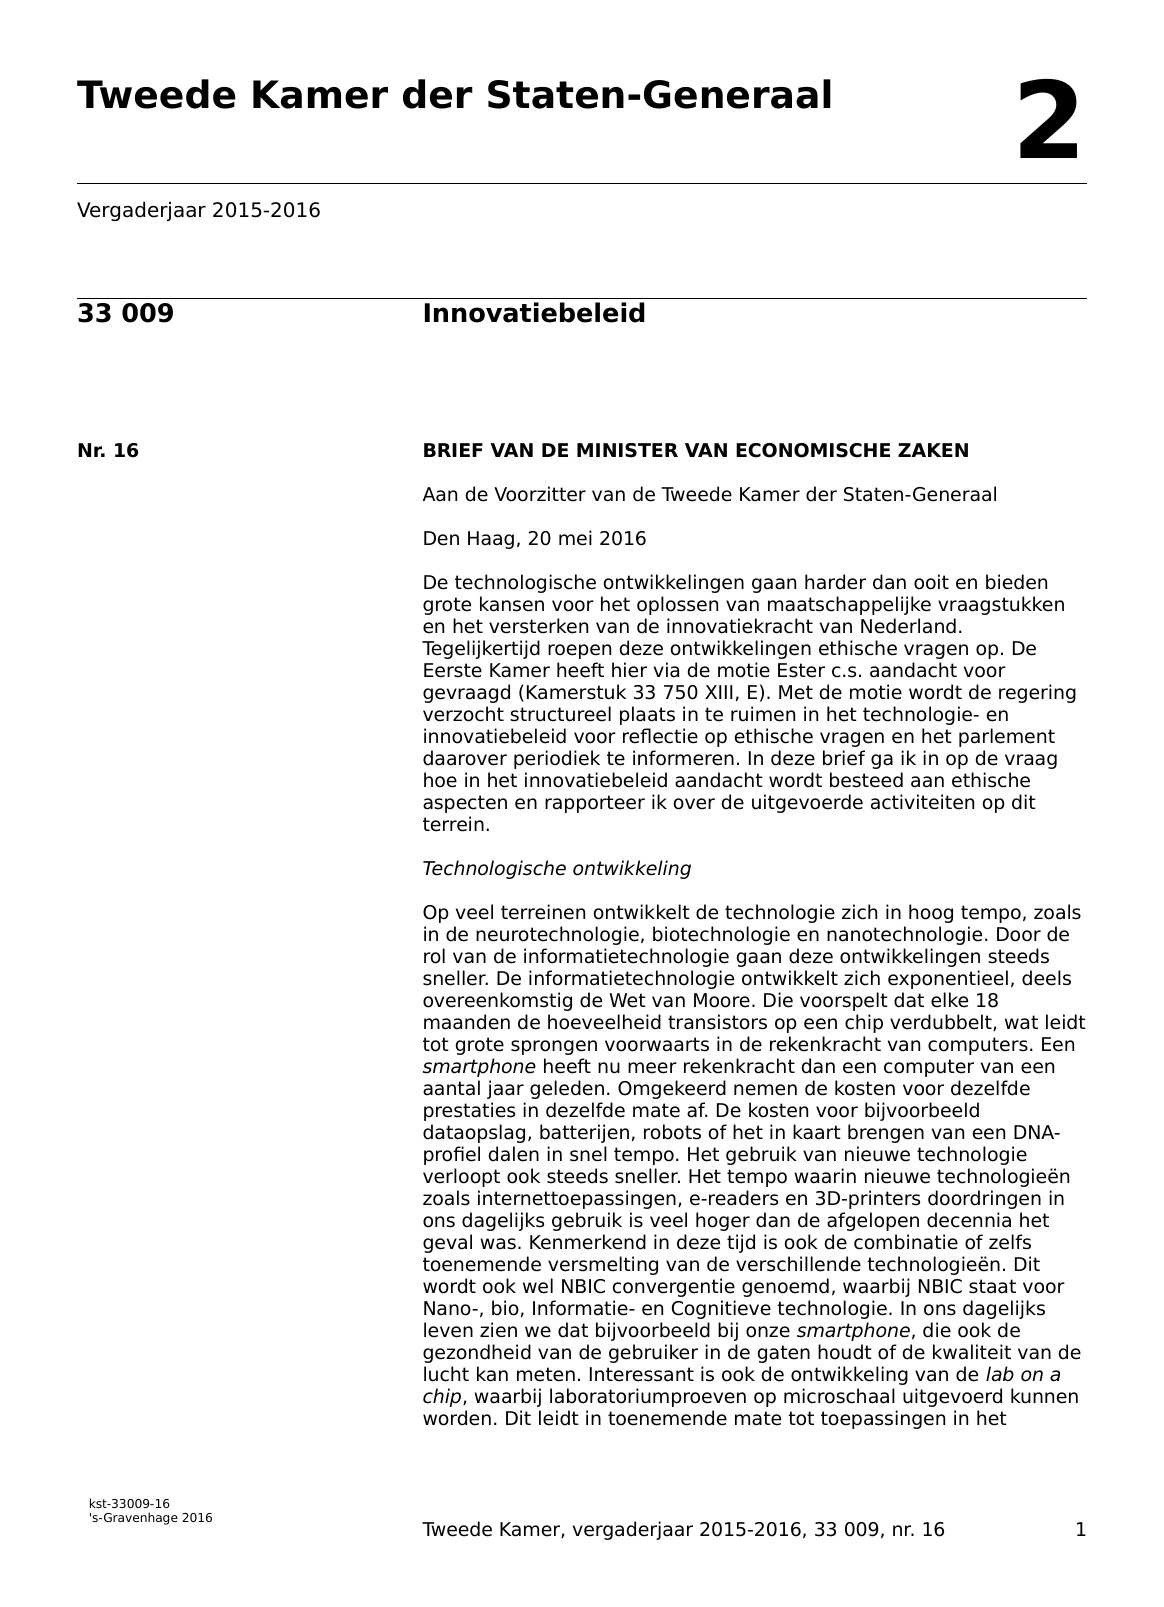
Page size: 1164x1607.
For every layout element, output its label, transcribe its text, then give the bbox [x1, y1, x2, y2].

table_header 2 [886, 59, 1087, 183]
text De technologische ontwikkelingen gaan harder dan ooit en bieden grote kansen voor het oplossen van maatschappelijke vraagstukken en het versterken van de innovatiekracht van Nederland. Tegelijkertijd roepen deze ontwikkelingen ethische vragen op. De Eerste Kamer heeft hier via de motie Ester c.s. aandacht voor gevraagd (Kamerstuk 33 750 XIII, E). Met de motie wordt de regering verzocht structureel plaats in te ruimen in het technologie- en innovatiebeleid voor reflectie op ethische vragen en het parlement daarover periodiek te informeren. In deze brief ga ik in op de vraag hoe in het innovatiebeleid aandacht wordt besteed aan ethische aspecten en rapporteer ik over de uitgevoerde activiteiten op dit terrein. [422, 572, 1087, 836]
text 's-Gravenhage 2016 [88, 1511, 323, 1525]
subtitle 33 009 Innovatiebeleid [77, 299, 1087, 329]
subtitle Nr. 16 BRIEF VAN DE MINISTER VAN ECONOMISCHE ZAKEN [77, 440, 1087, 462]
text kst-33009-16 [88, 1497, 323, 1511]
text Op veel terreinen ontwikkelt de technologie zich in hoog tempo, zoals in de neurotechnologie, biotechnologie en nanotechnologie. Door de rol van de informatietechnologie gaan deze ontwikkelingen steeds sneller. De informatietechnologie ontwikkelt zich exponentieel, deels overeenkomstig de Wet van Moore. Die voorspelt dat elke 18 maanden de hoeveelheid transistors op een chip verdubbelt, wat leidt tot grote sprongen voorwaarts in de rekenkracht van computers. Een smartphone heeft nu meer rekenkracht dan een computer van een aantal jaar geleden. Omgekeerd nemen de kosten voor dezelfde prestaties in dezelfde mate af. De kosten voor bijvoorbeeld dataopslag, batterijen, robots of het in kaart brengen van een DNA-profiel dalen in snel tempo. Het gebruik van nieuwe technologie verloopt ook steeds sneller. Het tempo waarin nieuwe technologieën zoals internettoepassingen, e-readers en 3D-printers doordringen in ons dagelijks gebruik is veel hoger dan de afgelopen decennia het geval was. Kenmerkend in deze tijd is ook de combinatie of zelfs toenemende versmelting van de verschillende technologieën. Dit wordt ook wel NBIC convergentie genoemd, waarbij NBIC staat voor Nano-, bio, Informatie- en Cognitieve technologie. In ons dagelijks leven zien we dat bijvoorbeeld bij onze smartphone, die ook de gezondheid van de gebruiker in de gaten houdt of de kwaliteit van de lucht kan meten. Interessant is ook de ontwikkeling van de lab on a chip, waarbij laboratoriumproeven op microschaal uitgevoerd kunnen worden. Dit leidt in toenemende mate tot toepassingen in het [422, 902, 1087, 1430]
text Den Haag, 20 mei 2016 [422, 528, 1087, 550]
table_cell Vergaderjaar 2015-2016 [77, 184, 1087, 298]
table_header Tweede Kamer der Staten-Generaal [77, 59, 886, 183]
subtitle Technologische ontwikkeling [422, 858, 1087, 880]
text Aan de Voorzitter van de Tweede Kamer der Staten-Generaal [422, 484, 1087, 506]
